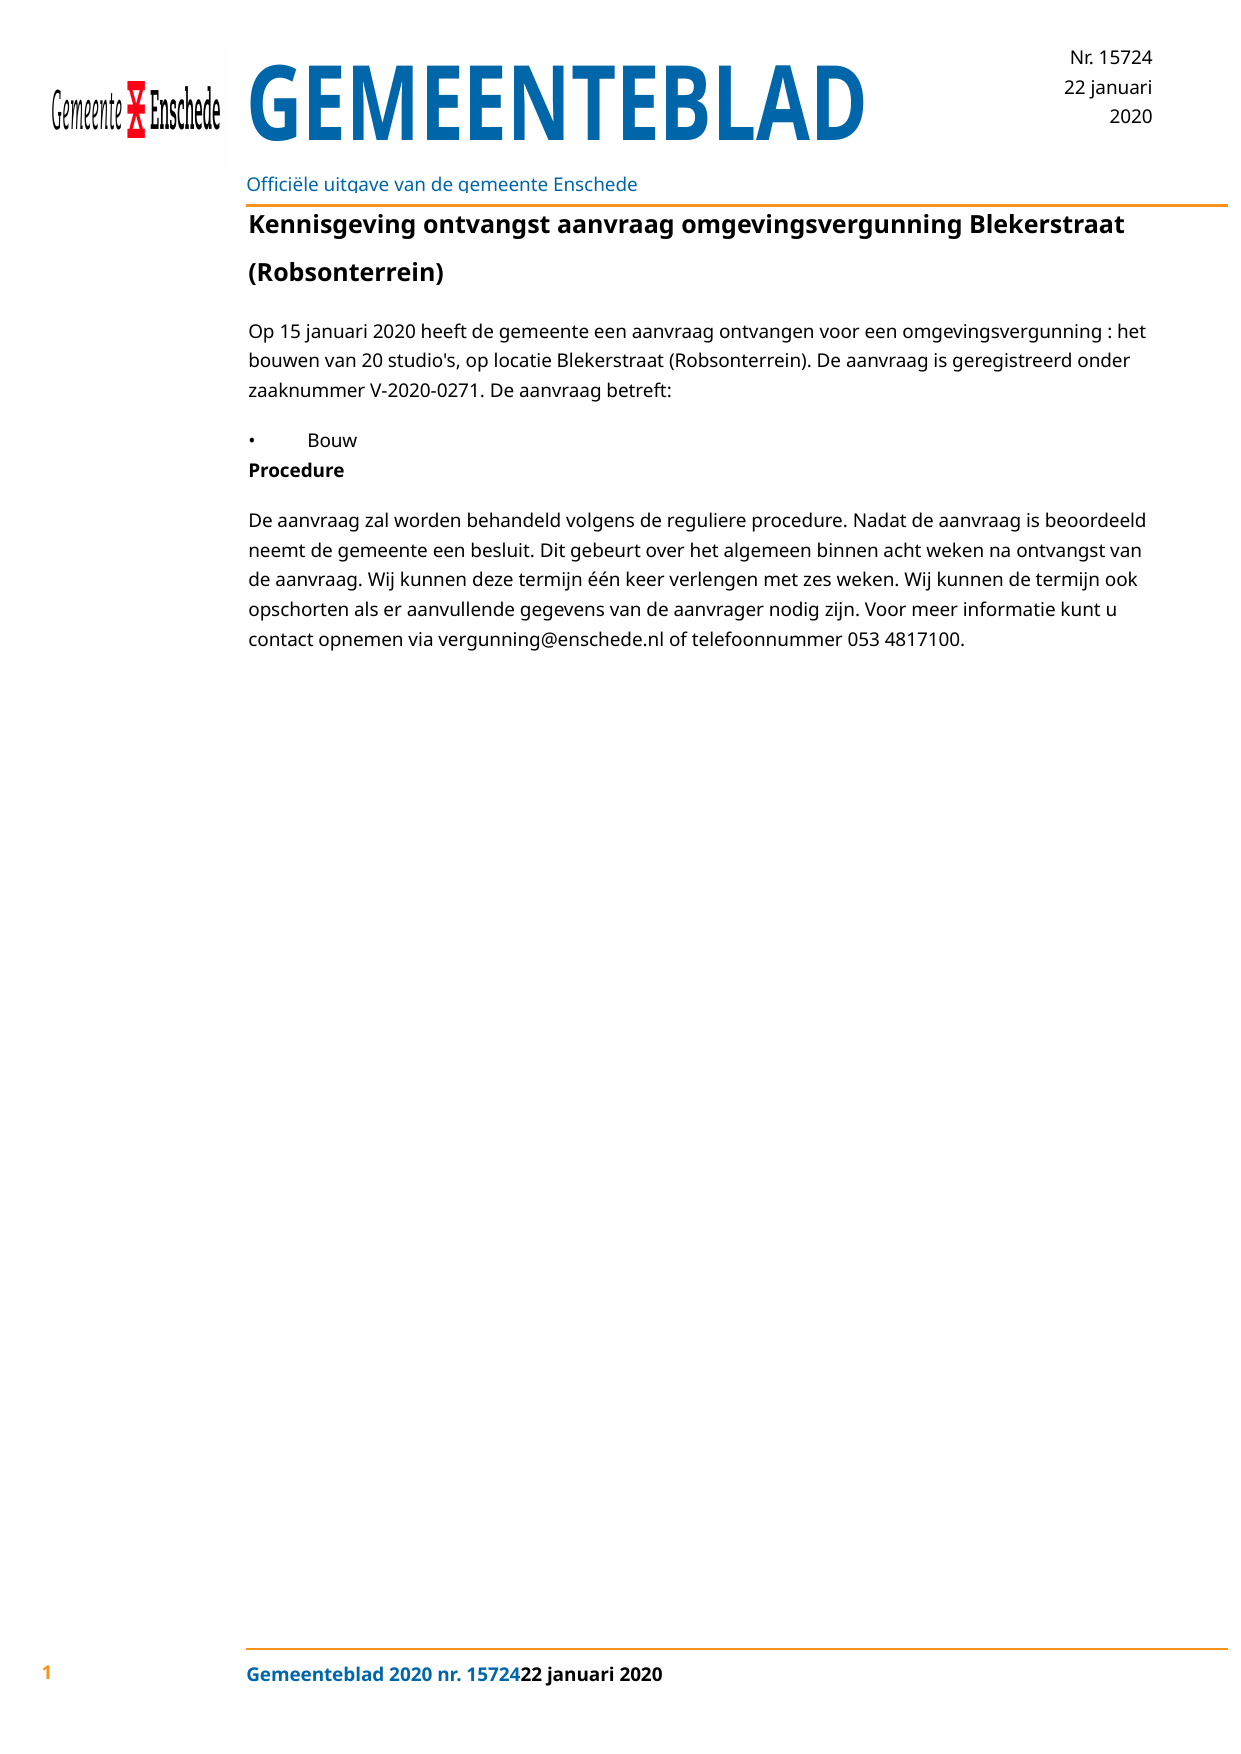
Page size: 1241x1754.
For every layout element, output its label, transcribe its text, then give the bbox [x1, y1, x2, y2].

text Procedure [248, 457, 1152, 483]
list Bouw [248, 427, 1152, 453]
text Op 15 januari 2020 heeft de gemeente een aanvraag ontvangen voor een omgevingsvergunning : het bouwen van 20 studio's, op locatie Blekerstraat (Robsonterrein). De aanvraag is geregistreerd onder zaaknummer V-2020-0271. De aanvraag betreft: [248, 318, 1152, 403]
text Kennisgeving ontvangst aanvraag omgevingsvergunning Blekerstraat (Robsonterrein) [248, 207, 1152, 288]
text De aanvraag zal worden behandeld volgens de reguliere procedure. Nadat de aanvraag is beoordeeld neemt de gemeente een besluit. Dit gebeurt over het algemeen binnen acht weken na ontvangst van de aanvraag. Wij kunnen deze termijn één keer verlengen met zes weken. Wij kunnen de termijn ook opschorten als er aanvullende gegevens van de aanvrager nodig zijn. Voor meer informatie kunt u contact opnemen via vergunning@enschede.nl of telefoonnummer 053 4817100. [248, 507, 1152, 652]
picture [41, 47, 231, 172]
